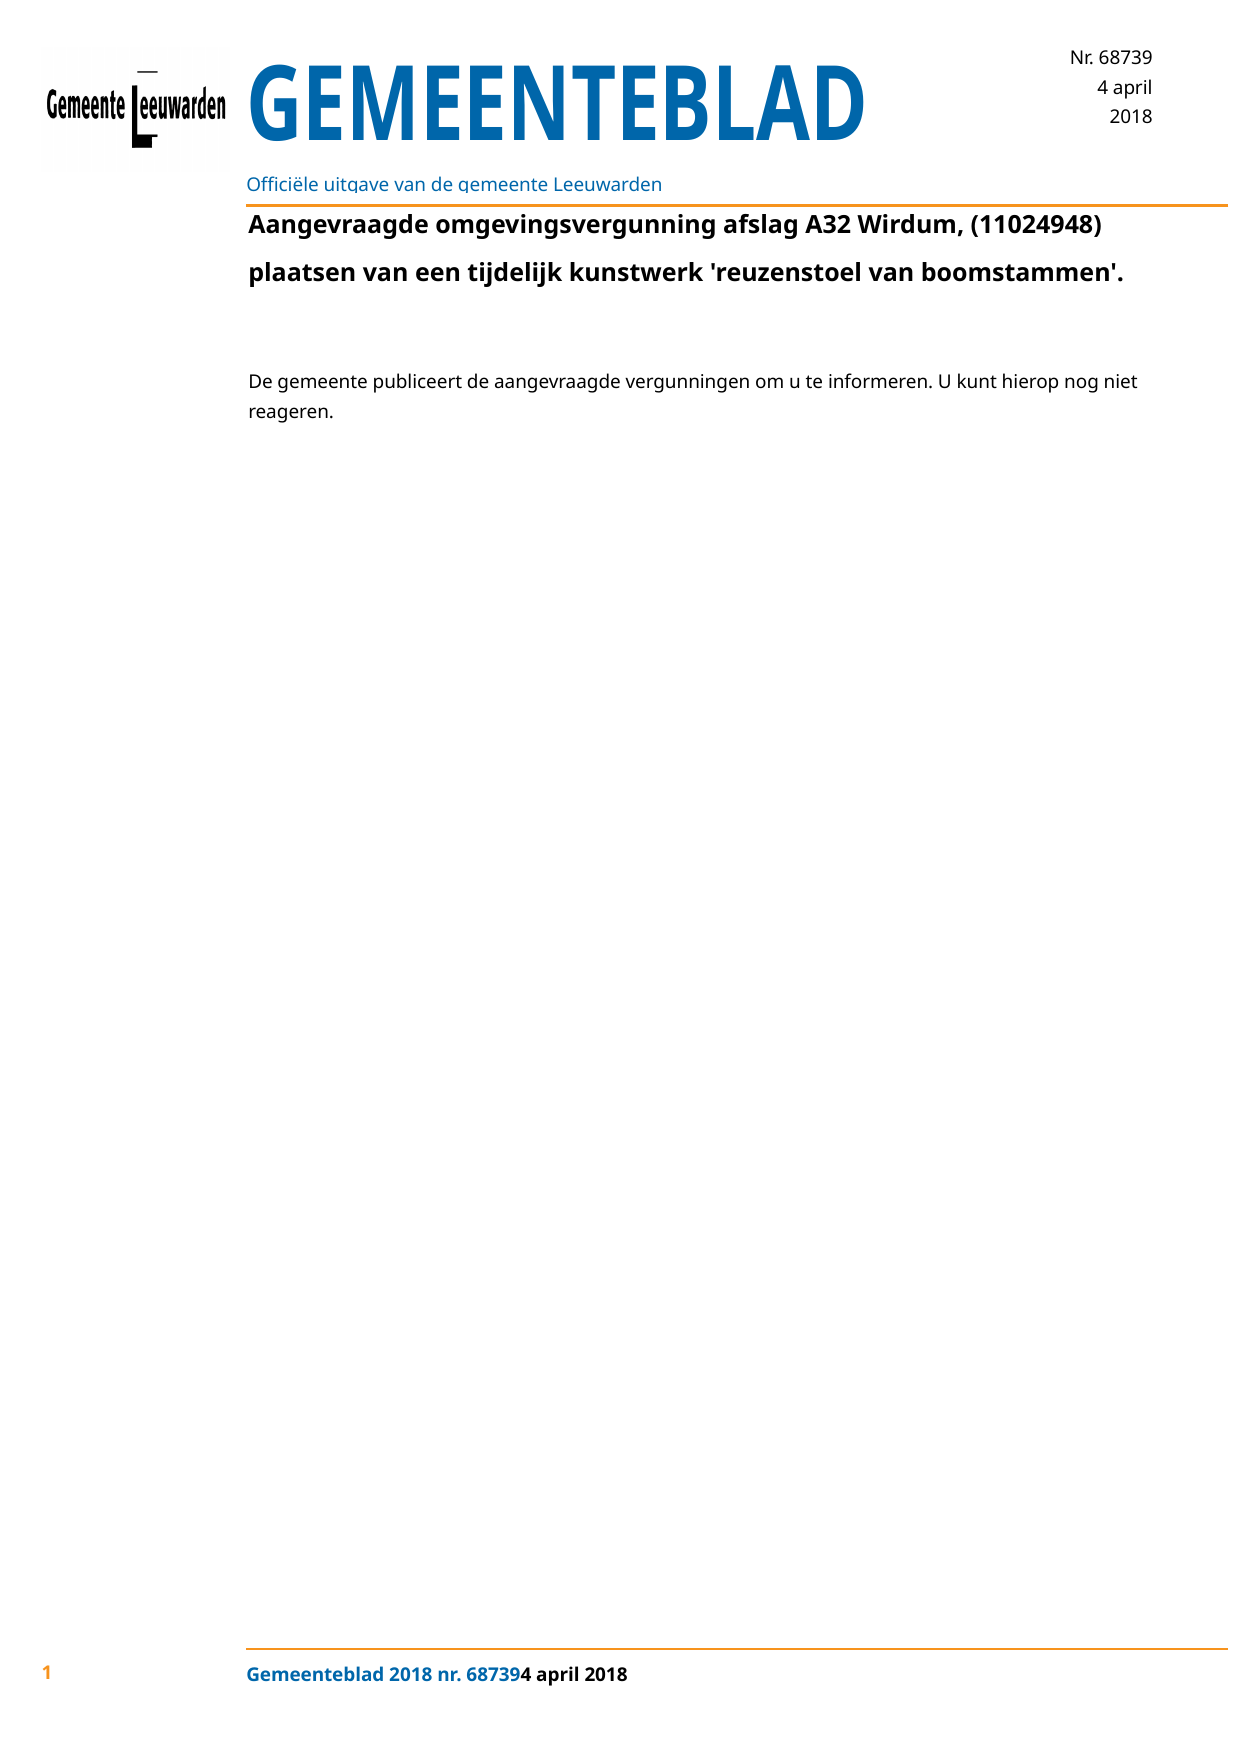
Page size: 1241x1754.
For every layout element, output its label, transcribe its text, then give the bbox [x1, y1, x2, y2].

text Aangevraagde omgevingsvergunning afslag A32 Wirdum, (11024948) plaatsen van een tijdelijk kunstwerk 'reuzenstoel van boomstammen'. [248, 207, 1152, 288]
picture [41, 47, 231, 172]
text De gemeente publiceert de aangevraagde vergunningen om u te informeren. U kunt hierop nog niet reageren. [248, 368, 1152, 424]
